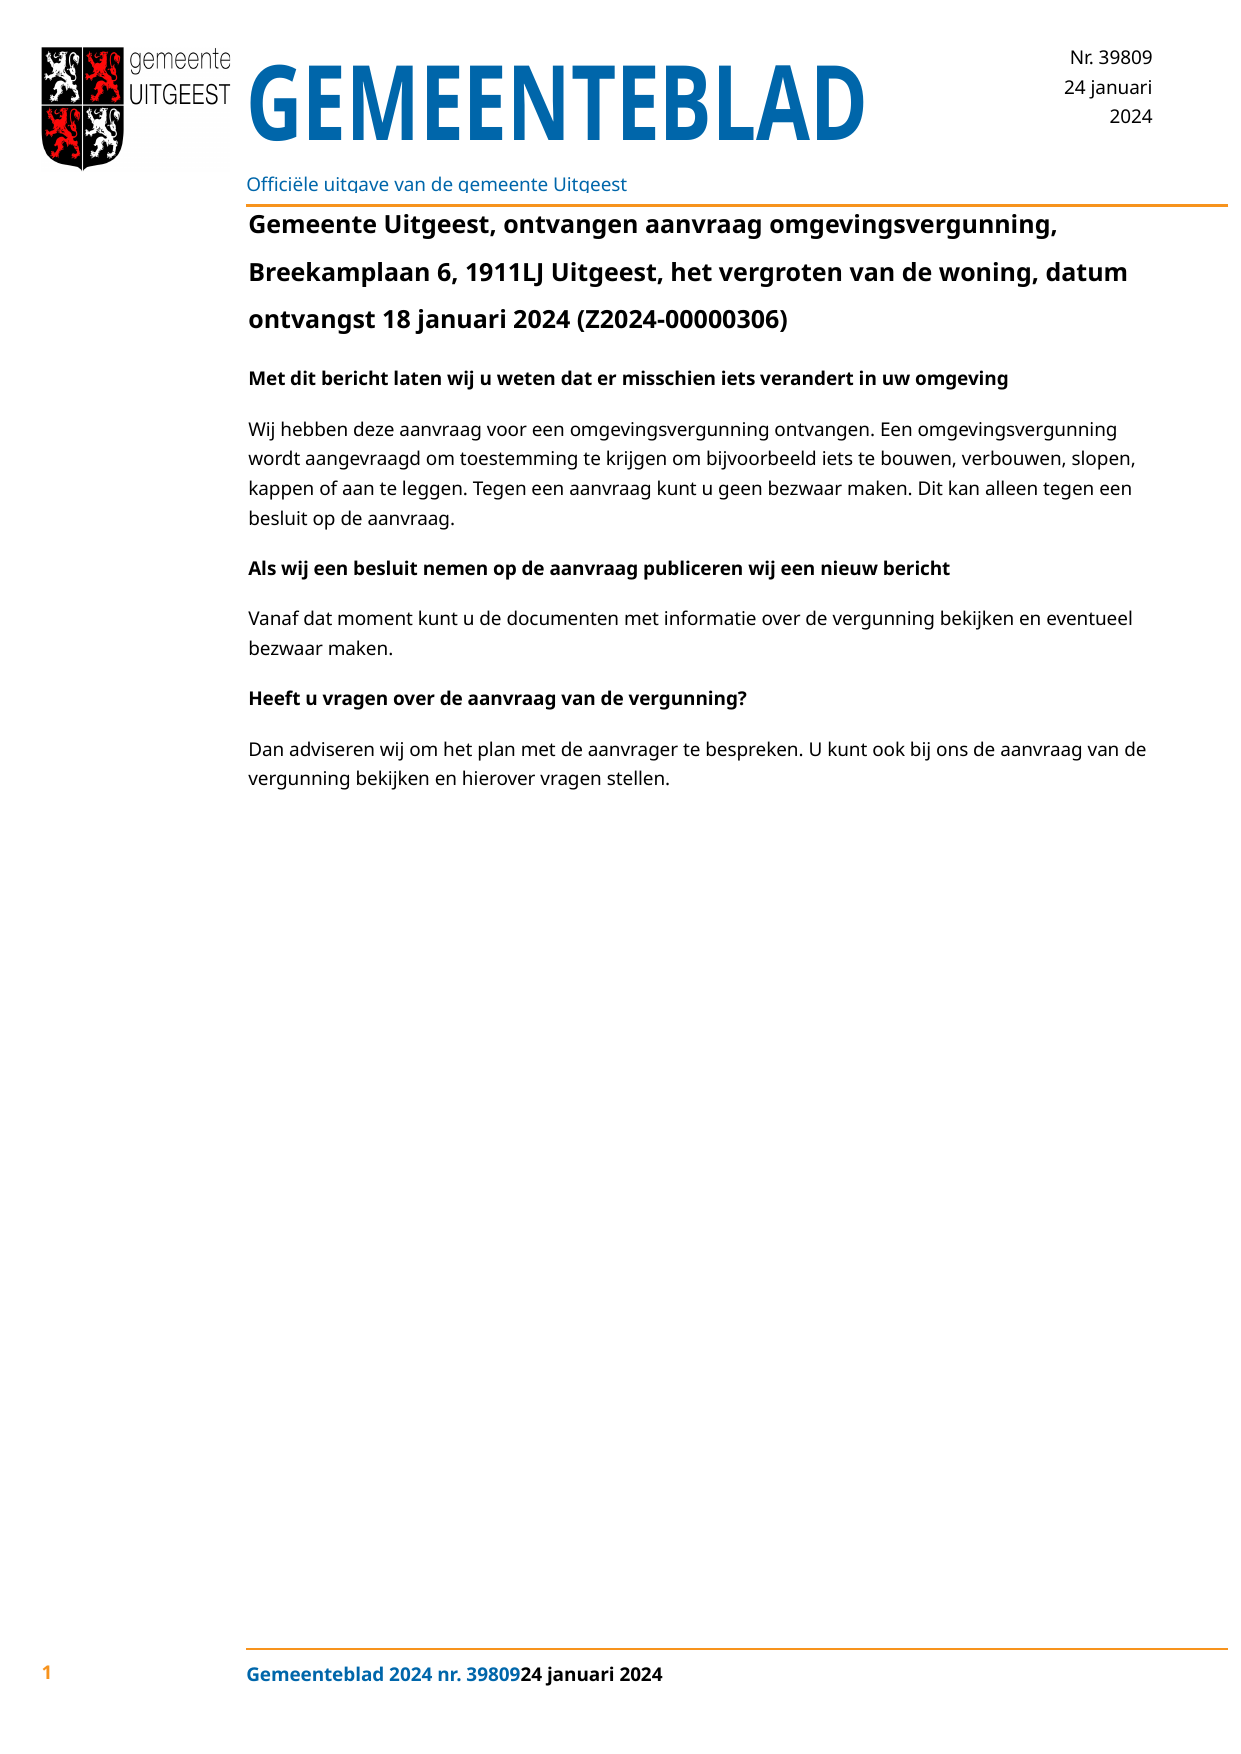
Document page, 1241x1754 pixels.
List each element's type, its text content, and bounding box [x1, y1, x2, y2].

text Wij hebben deze aanvraag voor een omgevingsvergunning ontvangen. Een omgevingsvergunning wordt aangevraagd om toestemming te krijgen om bijvoorbeeld iets te bouwen, verbouwen, slopen, kappen of aan te leggen. Tegen een aanvraag kunt u geen bezwaar maken. Dit kan alleen tegen een besluit op de aanvraag. [248, 416, 1152, 530]
text Met dit bericht laten wij u weten dat er misschien iets verandert in uw omgeving [248, 366, 1152, 391]
text Gemeente Uitgeest, ontvangen aanvraag omgevingsvergunning, Breekamplaan 6, 1911LJ Uitgeest, het vergroten van de woning, datum ontvangst 18 januari 2024 (Z2024-00000306) [248, 207, 1152, 336]
text Vanaf dat moment kunt u de documenten met informatie over de vergunning bekijken en eventueel bezwaar maken. [248, 606, 1152, 661]
text Als wij een besluit nemen op de aanvraag publiceren wij een nieuw bericht [248, 555, 1152, 581]
picture [41, 47, 231, 172]
text Heeft u vragen over de aanvraag van de vergunning? [248, 686, 1152, 711]
text Dan adviseren wij om het plan met de aanvrager te bespreken. U kunt ook bij ons de aanvraag van de vergunning bekijken en hierover vragen stellen. [248, 736, 1152, 791]
